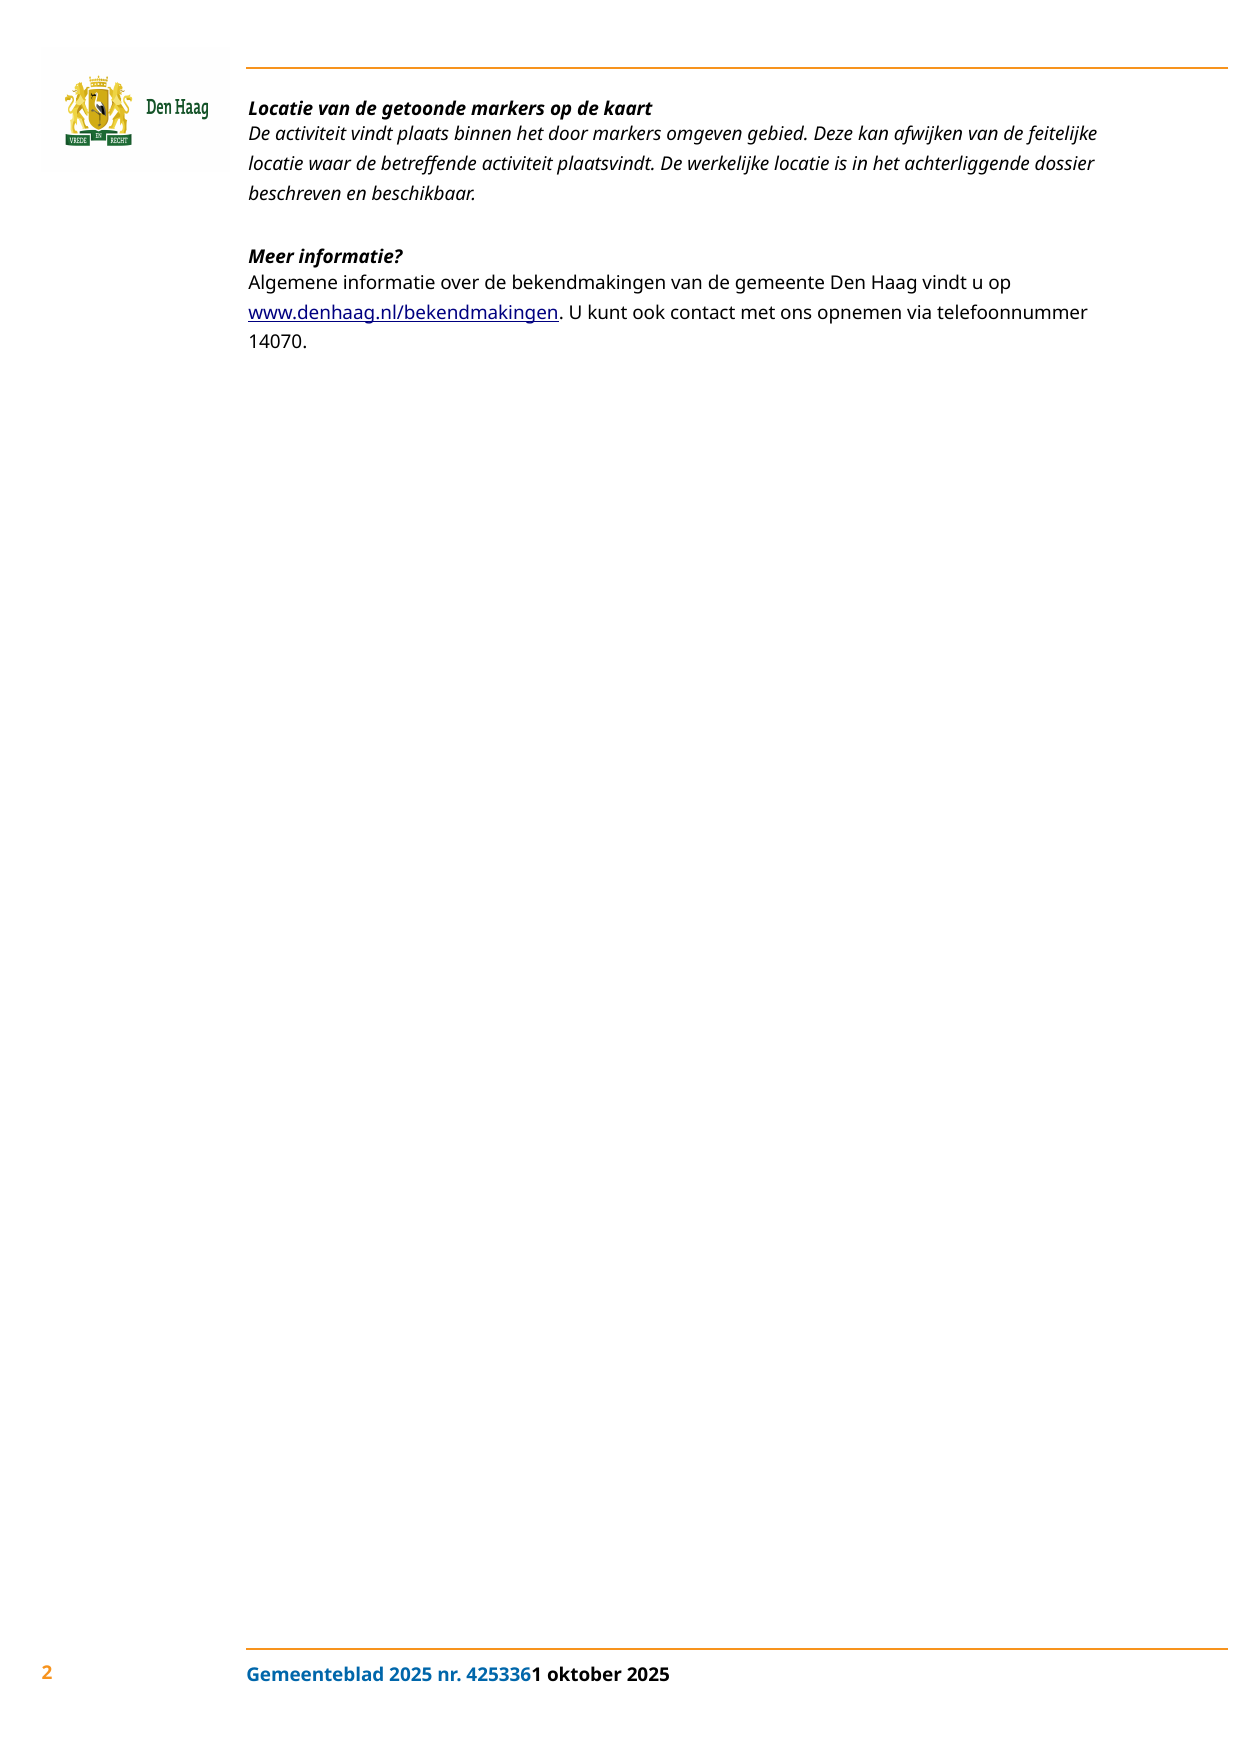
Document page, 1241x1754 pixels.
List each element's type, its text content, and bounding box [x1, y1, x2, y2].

text Algemene informatie over de bekendmakingen van de gemeente Den Haag vindt u op www.denhaag.nl/bekendmakingen. U kunt ook contact met ons opnemen via telefoonnummer 14070. [248, 269, 1152, 354]
text Locatie van de getoonde markers op de kaart [248, 95, 1152, 121]
picture [41, 47, 231, 172]
text Meer informatie? [248, 244, 1152, 269]
text De activiteit vindt plaats binnen het door markers omgeven gebied. Deze kan afwijken van de feitelijke locatie waar de betreffende activiteit plaatsvindt. De werkelijke locatie is in het achterliggende dossier beschreven en beschikbaar. [248, 121, 1152, 205]
